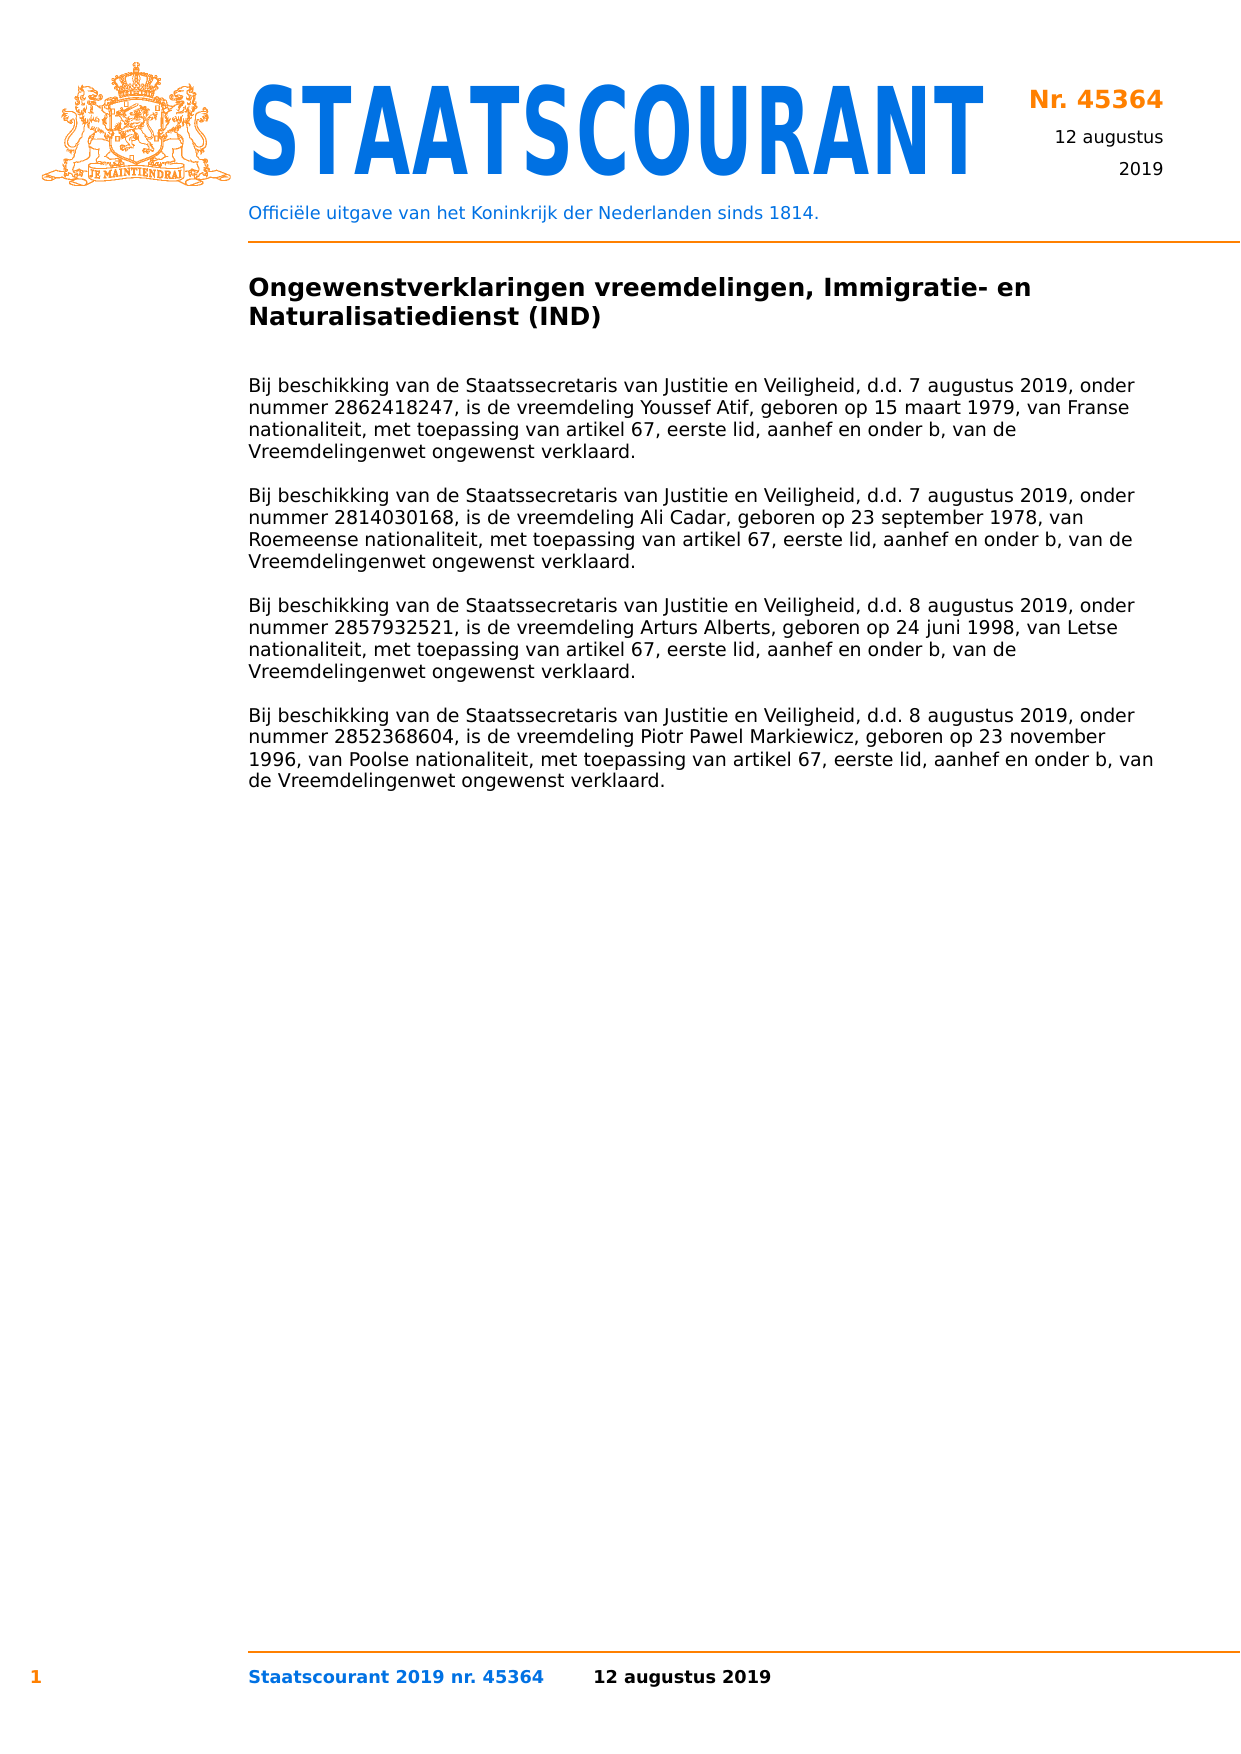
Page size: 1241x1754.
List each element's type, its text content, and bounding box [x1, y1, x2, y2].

subtitle Ongewenstverklaringen vreemdelingen, Immigratie- en Naturalisatiedienst (IND) [248, 273, 1163, 331]
picture [41, 62, 231, 186]
table_header Nr. 45364 [998, 62, 1240, 121]
table_cell 2019 [998, 153, 1240, 203]
table_cell 12 augustus [998, 121, 1240, 153]
text Bij beschikking van de Staatssecretaris van Justitie en Veiligheid, d.d. 8 augustus 2019, onder nummer 2852368604, is de vreemdeling Piotr Pawel Markiewicz, geboren op 23 november 1996, van Poolse nationaliteit, met toepassing van artikel 67, eerste lid, aanhef en onder b, van de Vreemdelingenwet ongewenst verklaard. [248, 704, 1163, 792]
text Bij beschikking van de Staatssecretaris van Justitie en Veiligheid, d.d. 8 augustus 2019, onder nummer 2857932521, is de vreemdeling Arturs Alberts, geboren op 24 juni 1998, van Letse nationaliteit, met toepassing van artikel 67, eerste lid, aanhef en onder b, van de Vreemdelingenwet ongewenst verklaard. [248, 595, 1163, 683]
table_header [25, 62, 248, 241]
text Bij beschikking van de Staatssecretaris van Justitie en Veiligheid, d.d. 7 augustus 2019, onder nummer 2814030168, is de vreemdeling Ali Cadar, geboren op 23 september 1978, van Roemeense nationaliteit, met toepassing van artikel 67, eerste lid, aanhef en onder b, van de Vreemdelingenwet ongewenst verklaard. [248, 485, 1163, 573]
table_header STAATSCOURANT [248, 62, 998, 203]
text Bij beschikking van de Staatssecretaris van Justitie en Veiligheid, d.d. 7 augustus 2019, onder nummer 2862418247, is de vreemdeling Youssef Atif, geboren op 15 maart 1979, van Franse nationaliteit, met toepassing van artikel 67, eerste lid, aanhef en onder b, van de Vreemdelingenwet ongewenst verklaard. [248, 375, 1163, 463]
table_cell Officiële uitgave van het Koninkrijk der Nederlanden sinds 1814. [248, 203, 1240, 241]
